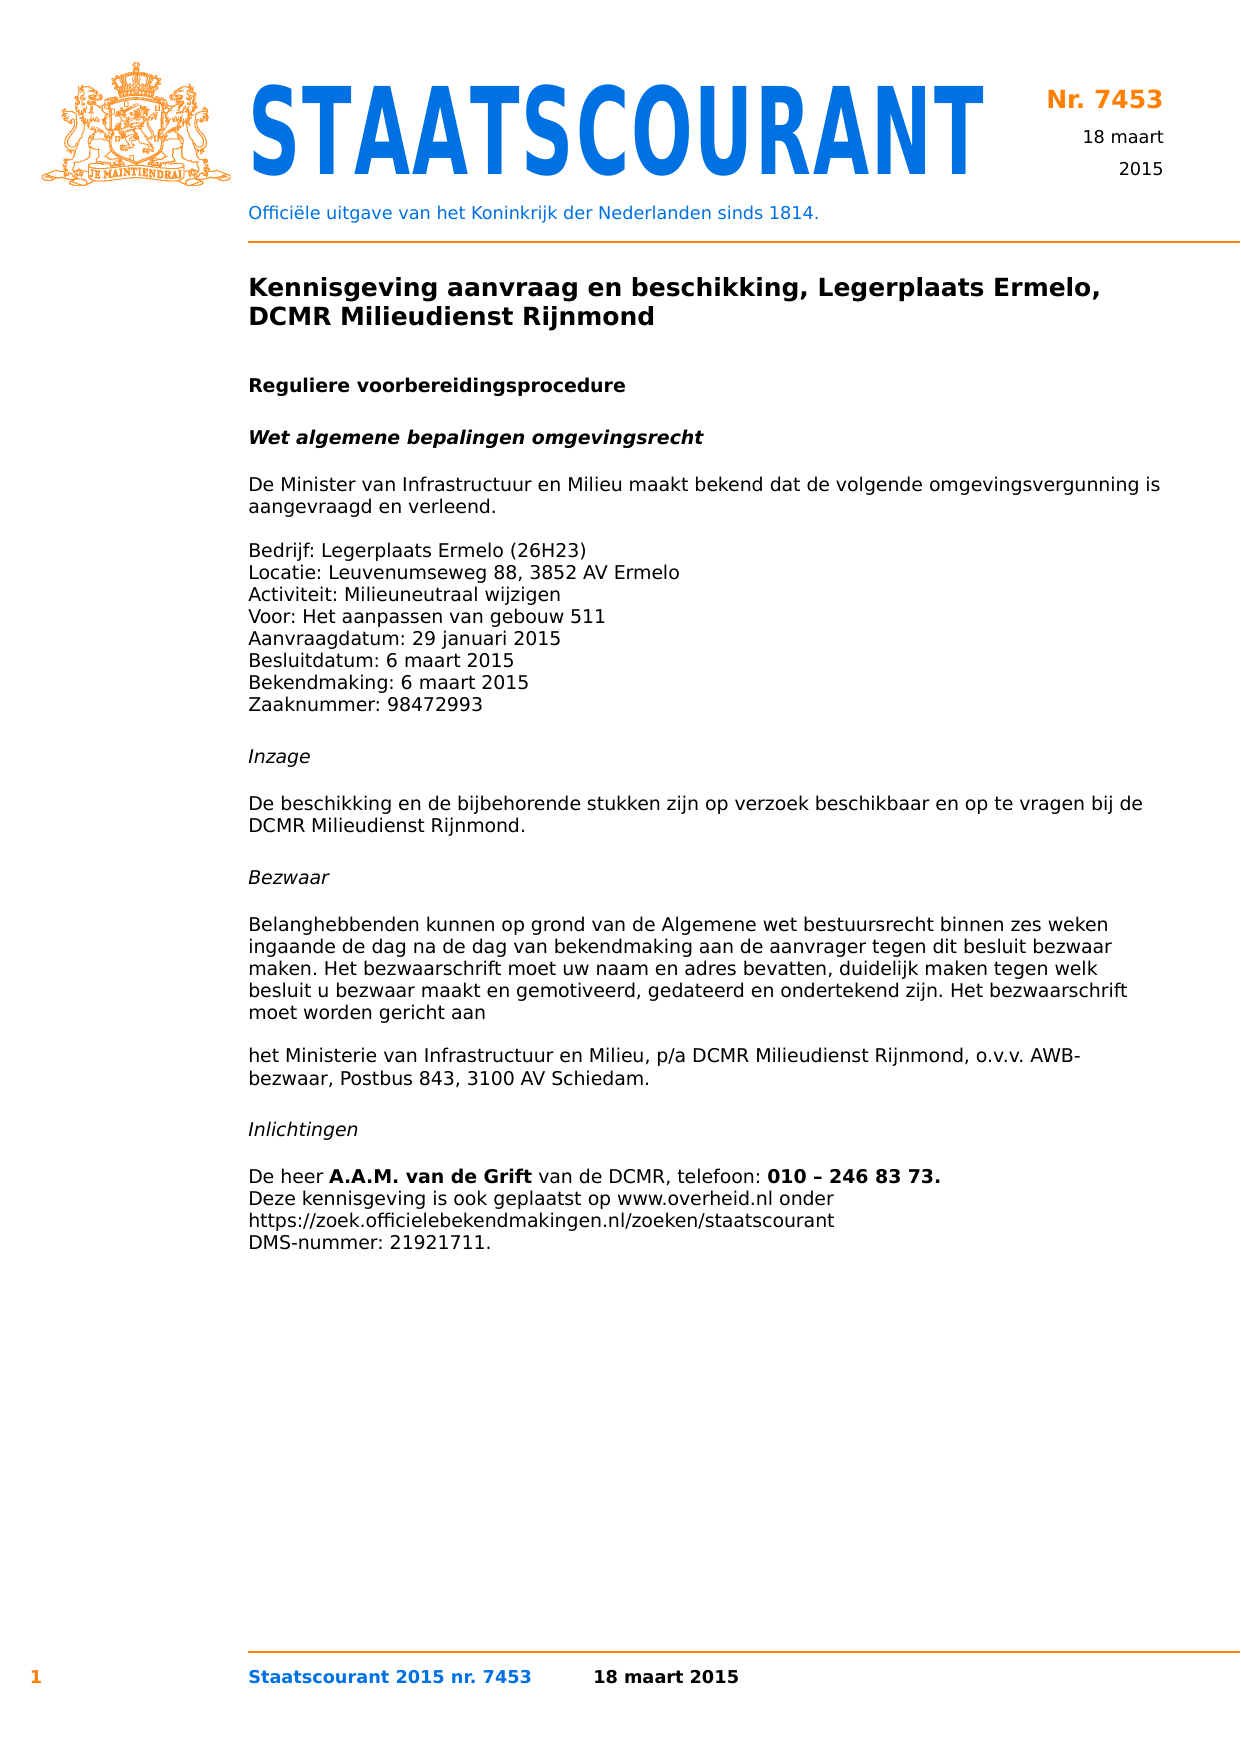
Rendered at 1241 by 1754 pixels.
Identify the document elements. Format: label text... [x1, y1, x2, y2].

table_cell 2015 [998, 153, 1240, 203]
text Besluitdatum: 6 maart 2015 [248, 650, 1163, 672]
text DMS-nummer: 21921711. [248, 1232, 1163, 1254]
table_cell 18 maart [998, 121, 1240, 153]
text Activiteit: Milieuneutraal wijzigen [248, 584, 1163, 606]
subtitle Reguliere voorbereidingsprocedure [248, 375, 1163, 397]
subtitle Bezwaar [248, 867, 1163, 889]
text De Minister van Infrastructuur en Milieu maakt bekend dat de volgende omgevingsvergunning is aangevraagd en verleend. [248, 474, 1163, 518]
text Deze kennisgeving is ook geplaatst op www.overheid.nl onder https://zoek.officielebekendmakingen.nl/zoeken/staatscourant [248, 1188, 1163, 1232]
table_cell Officiële uitgave van het Koninkrijk der Nederlanden sinds 1814. [248, 203, 1240, 241]
text Bekendmaking: 6 maart 2015 [248, 672, 1163, 694]
text De heer A.A.M. van de Grift van de DCMR, telefoon: 010 – 246 83 73. [248, 1166, 1163, 1188]
text Voor: Het aanpassen van gebouw 511 [248, 606, 1163, 628]
subtitle Kennisgeving aanvraag en beschikking, Legerplaats Ermelo, DCMR Milieudienst Rijnmond [248, 273, 1163, 331]
text Belanghebbenden kunnen op grond van de Algemene wet bestuursrecht binnen zes weken ingaande de dag na de dag van bekendmaking aan de aanvrager tegen dit besluit bezwaar maken. Het bezwaarschrift moet uw naam en adres bevatten, duidelijk maken tegen welk besluit u bezwaar maakt en gemotiveerd, gedateerd en ondertekend zijn. Het bezwaarschrift moet worden gericht aan [248, 914, 1163, 1023]
picture [41, 62, 231, 186]
text De beschikking en de bijbehorende stukken zijn op verzoek beschikbaar en op te vragen bij de DCMR Milieudienst Rijnmond. [248, 793, 1163, 837]
text Zaaknummer: 98472993 [248, 694, 1163, 716]
text Aanvraagdatum: 29 januari 2015 [248, 628, 1163, 650]
text Bedrijf: Legerplaats Ermelo (26H23) [248, 540, 1163, 562]
subtitle Inzage [248, 746, 1163, 768]
table_header Nr. 7453 [998, 62, 1240, 121]
subtitle Inlichtingen [248, 1119, 1163, 1141]
table_header [25, 62, 248, 241]
table_header STAATSCOURANT [248, 62, 998, 203]
subtitle Wet algemene bepalingen omgevingsrecht [248, 427, 1163, 449]
text het Ministerie van Infrastructuur en Milieu, p/a DCMR Milieudienst Rijnmond, o.v.v. AWB-bezwaar, Postbus 843, 3100 AV Schiedam. [248, 1045, 1163, 1089]
text Locatie: Leuvenumseweg 88, 3852 AV Ermelo [248, 562, 1163, 584]
